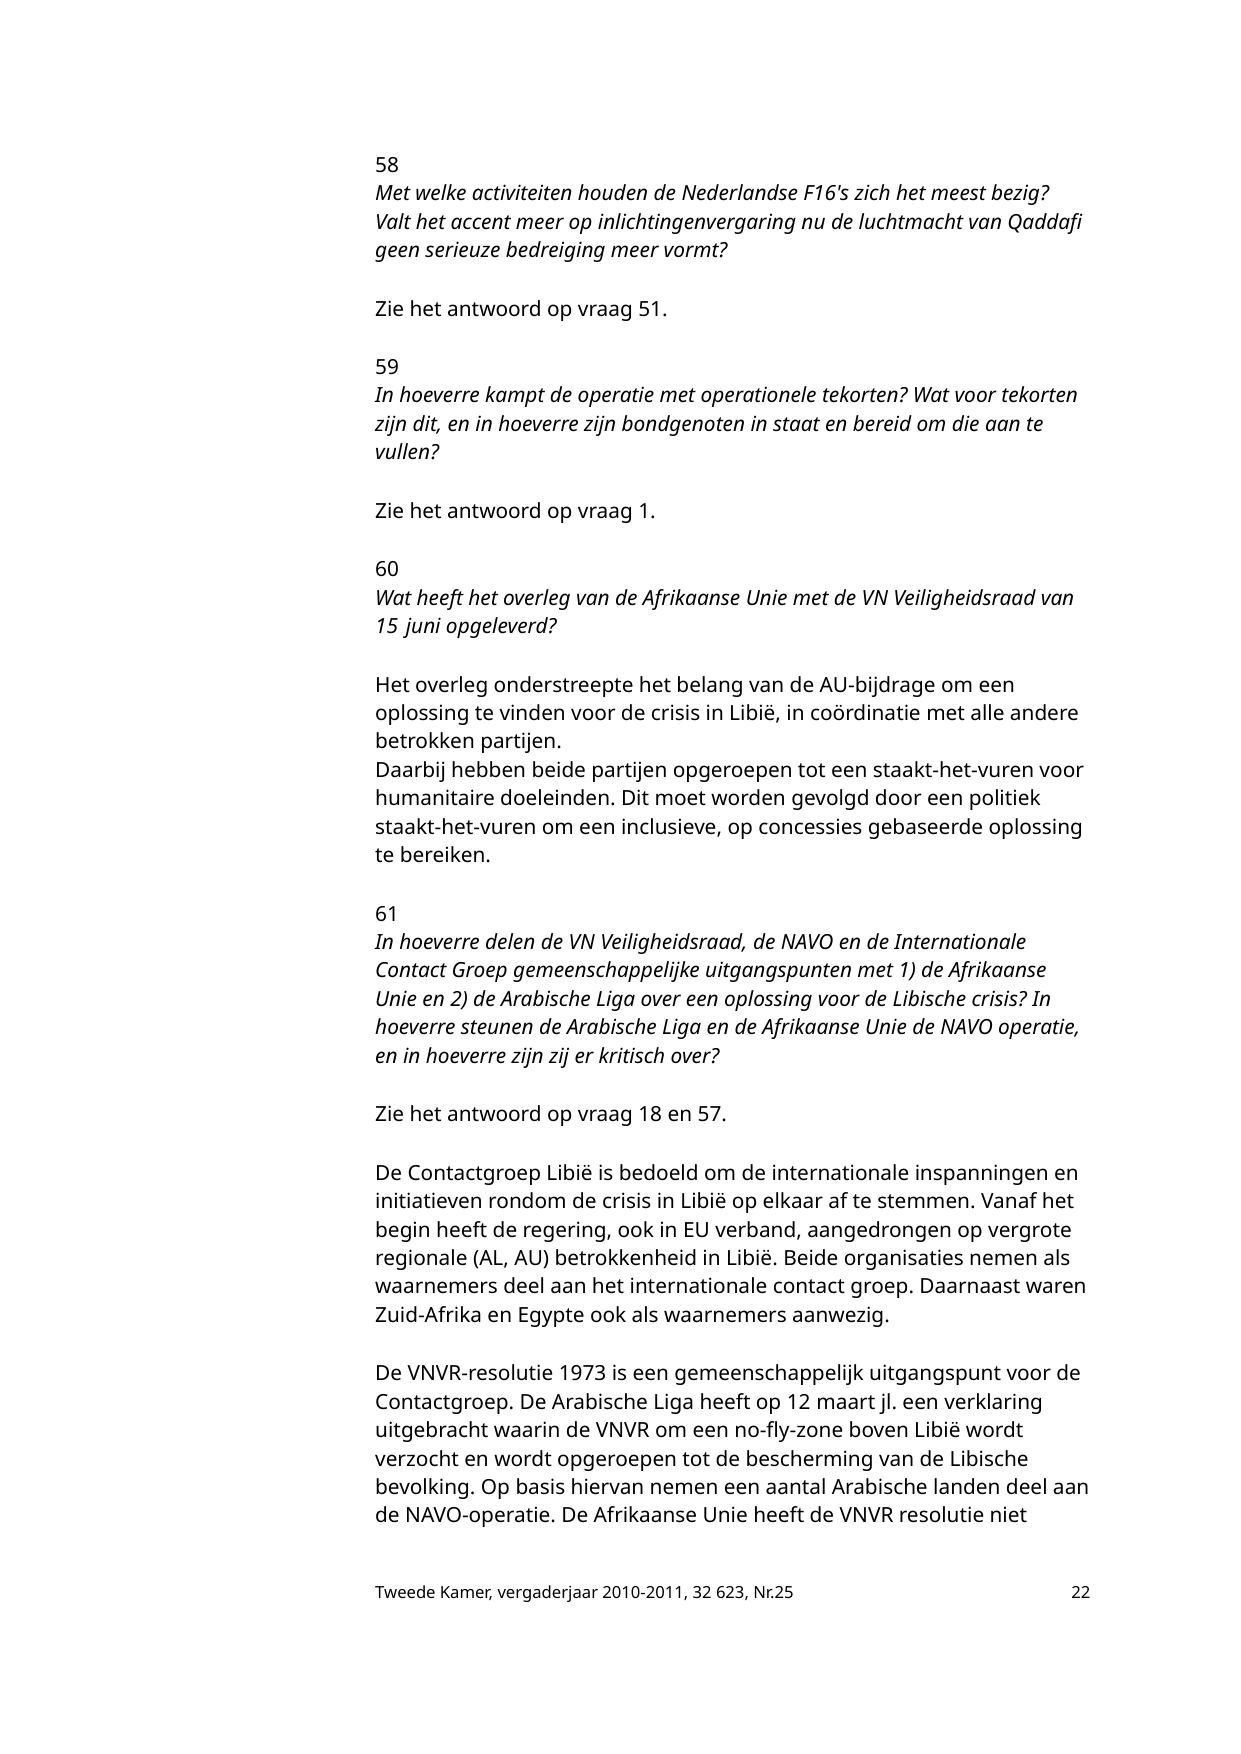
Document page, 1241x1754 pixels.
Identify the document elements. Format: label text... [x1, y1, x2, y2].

text Het overleg onderstreepte het belang van de AU-bijdrage om een oplossing te vinden voor de crisis in Libië, in coördinatie met alle andere betrokken partijen. [375, 670, 1090, 755]
text De Contactgroep Libië is bedoeld om de internationale inspanningen en initiatieven rondom de crisis in Libië op elkaar af te stemmen. Vanaf het begin heeft de regering, ook in EU verband, aangedrongen op vergrote regionale (AL, AU) betrokkenheid in Libië. Beide organisaties nemen als waarnemers deel aan het internationale contact groep. Daarnaast waren Zuid-Afrika en Egypte ook als waarnemers aanwezig. [375, 1158, 1090, 1328]
text De VNVR-resolutie 1973 is een gemeenschappelijk uitgangspunt voor de Contactgroep. De Arabische Liga heeft op 12 maart jl. een verklaring uitgebracht waarin de VNVR om een no-fly-zone boven Libië wordt verzocht en wordt opgeroepen tot de bescherming van de Libische bevolking. Op basis hiervan nemen een aantal Arabische landen deel aan de NAVO-operatie. De Afrikaanse Unie heeft de VNVR resolutie niet [375, 1358, 1090, 1529]
text 60 [375, 554, 1090, 583]
text Zie het antwoord op vraag 51. [375, 294, 1090, 322]
text 58 [375, 150, 1090, 178]
text Zie het antwoord op vraag 1. [375, 496, 1090, 524]
text Zie het antwoord op vraag 18 en 57. [375, 1099, 1090, 1128]
text In hoeverre delen de VN Veiligheidsraad, de NAVO en de Internationale Contact Groep gemeenschappelijke uitgangspunten met 1) de Afrikaanse Unie en 2) de Arabische Liga over een oplossing voor de Libische crisis? In hoeverre steunen de Arabische Liga en de Afrikaanse Unie de NAVO operatie, en in hoeverre zijn zij er kritisch over? [375, 927, 1090, 1069]
text In hoeverre kampt de operatie met operationele tekorten? Wat voor tekorten zijn dit, en in hoeverre zijn bondgenoten in staat en bereid om die aan te vullen? [375, 381, 1090, 466]
text 61 [375, 899, 1090, 927]
text Daarbij hebben beide partijen opgeroepen tot een staakt-het-vuren voor humanitaire doeleinden. Dit moet worden gevolgd door een politiek staakt-het-vuren om een inclusieve, op concessies gebaseerde oplossing te bereiken. [375, 755, 1090, 869]
text Met welke activiteiten houden de Nederlandse F16's zich het meest bezig? Valt het accent meer op inlichtingenvergaring nu de luchtmacht van Qaddafi geen serieuze bedreiging meer vormt? [375, 178, 1090, 264]
text Wat heeft het overleg van de Afrikaanse Unie met de VN Veiligheidsraad van 15 juni opgeleverd? [375, 583, 1090, 640]
text 59 [375, 352, 1090, 381]
